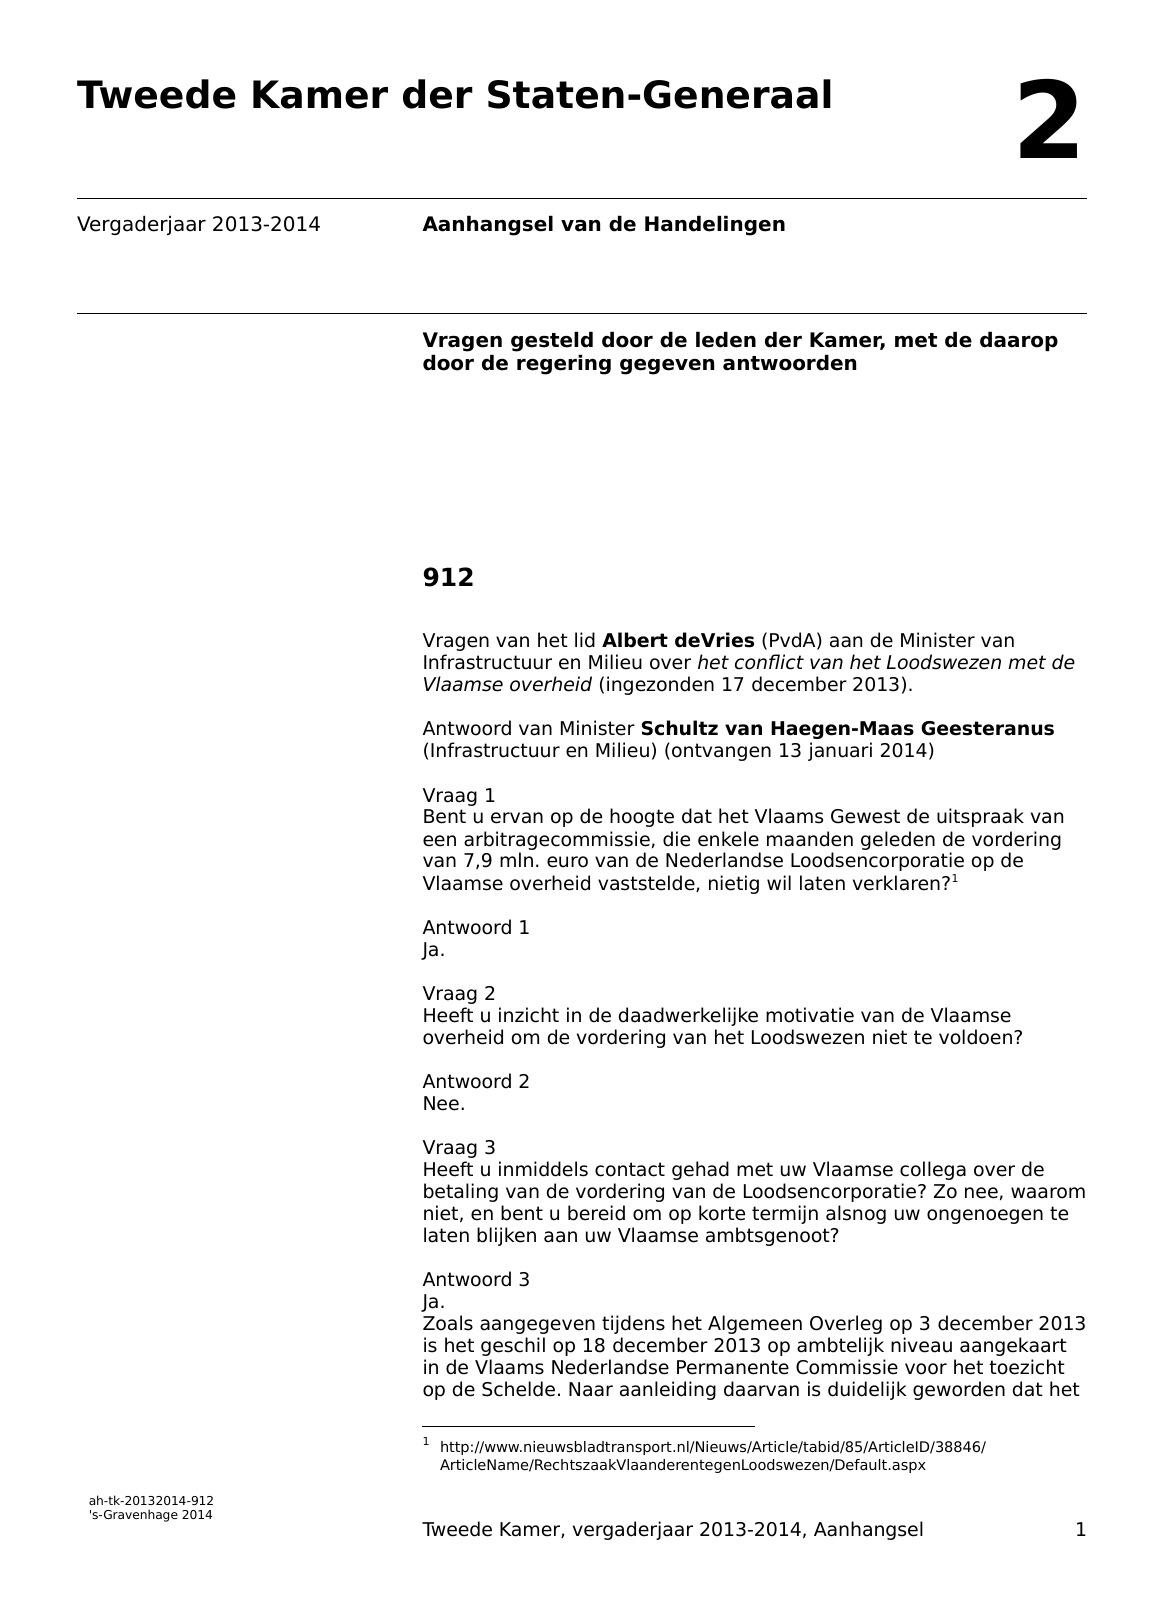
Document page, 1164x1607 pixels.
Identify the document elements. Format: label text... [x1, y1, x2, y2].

text Nee. [422, 1093, 1087, 1115]
text Ja. [422, 938, 1087, 961]
text Antwoord 2 [422, 1071, 1087, 1093]
table_cell [77, 314, 422, 375]
text Heeft u inzicht in de daadwerkelijke motivatie van de Vlaamse overheid om de vordering van het Loodswezen niet te voldoen? [422, 1005, 1087, 1049]
text Ja. [422, 1291, 1087, 1313]
text Heeft u inmiddels contact gehad met uw Vlaamse collega over de betaling van de vordering van de Loodsencorporatie? Zo nee, waarom niet, en bent u bereid om op korte termijn alsnog uw ongenoegen te laten blijken aan uw Vlaamse ambtsgenoot? [422, 1159, 1087, 1247]
text Bent u ervan op de hoogte dat het Vlaams Gewest de uitspraak van een arbitragecommissie, die enkele maanden geleden de vordering van 7,9 mln. euro van de Nederlandse Loodsencorporatie op de Vlaamse overheid vaststelde, nietig wil laten verklaren? [422, 806, 1087, 894]
text Vraag 1 [422, 784, 1087, 806]
text Zoals aangegeven tijdens het Algemeen Overleg op 3 december 2013 is het geschil op 18 december 2013 op ambtelijk niveau aangekaart in de Vlaams Nederlandse Permanente Commissie voor het toezicht op de Schelde. Naar aanleiding daarvan is duidelijk geworden dat het [422, 1313, 1087, 1401]
text Antwoord van Minister Schultz van Haegen-Maas Geesteranus (Infrastructuur en Milieu) (ontvangen 13 januari 2014) [422, 718, 1087, 762]
text http://www.nieuwsbladtransport.nl/Nieuws/Article/tabid/85/ArticleID/38846/ArticleName/RechtszaakVlaanderentegenLoodswezen/Default.aspx [422, 1435, 1087, 1474]
table_header 2 [886, 59, 1087, 198]
text Vraag 3 [422, 1137, 1087, 1159]
table_header Tweede Kamer der Staten-Generaal [77, 59, 886, 198]
text Antwoord 1 [422, 917, 1087, 938]
table_cell Vragen gesteld door de leden der Kamer, met de daarop door de regering gegeven antwoorden [422, 314, 1087, 375]
text Vraag 2 [422, 983, 1087, 1005]
text Vragen van het lid Albert deVries (PvdA) aan de Minister van Infrastructuur en Milieu over het conflict van het Loodswezen met de Vlaamse overheid (ingezonden 17 december 2013). [422, 630, 1087, 696]
text ah-tk-20132014-912 [88, 1494, 323, 1508]
table_cell Aanhangsel van de Handelingen [422, 199, 1087, 313]
text 912 [422, 563, 1087, 592]
table_cell Vergaderjaar 2013-2014 [77, 199, 422, 313]
text Antwoord 3 [422, 1269, 1087, 1291]
text 's-Gravenhage 2014 [88, 1508, 323, 1522]
